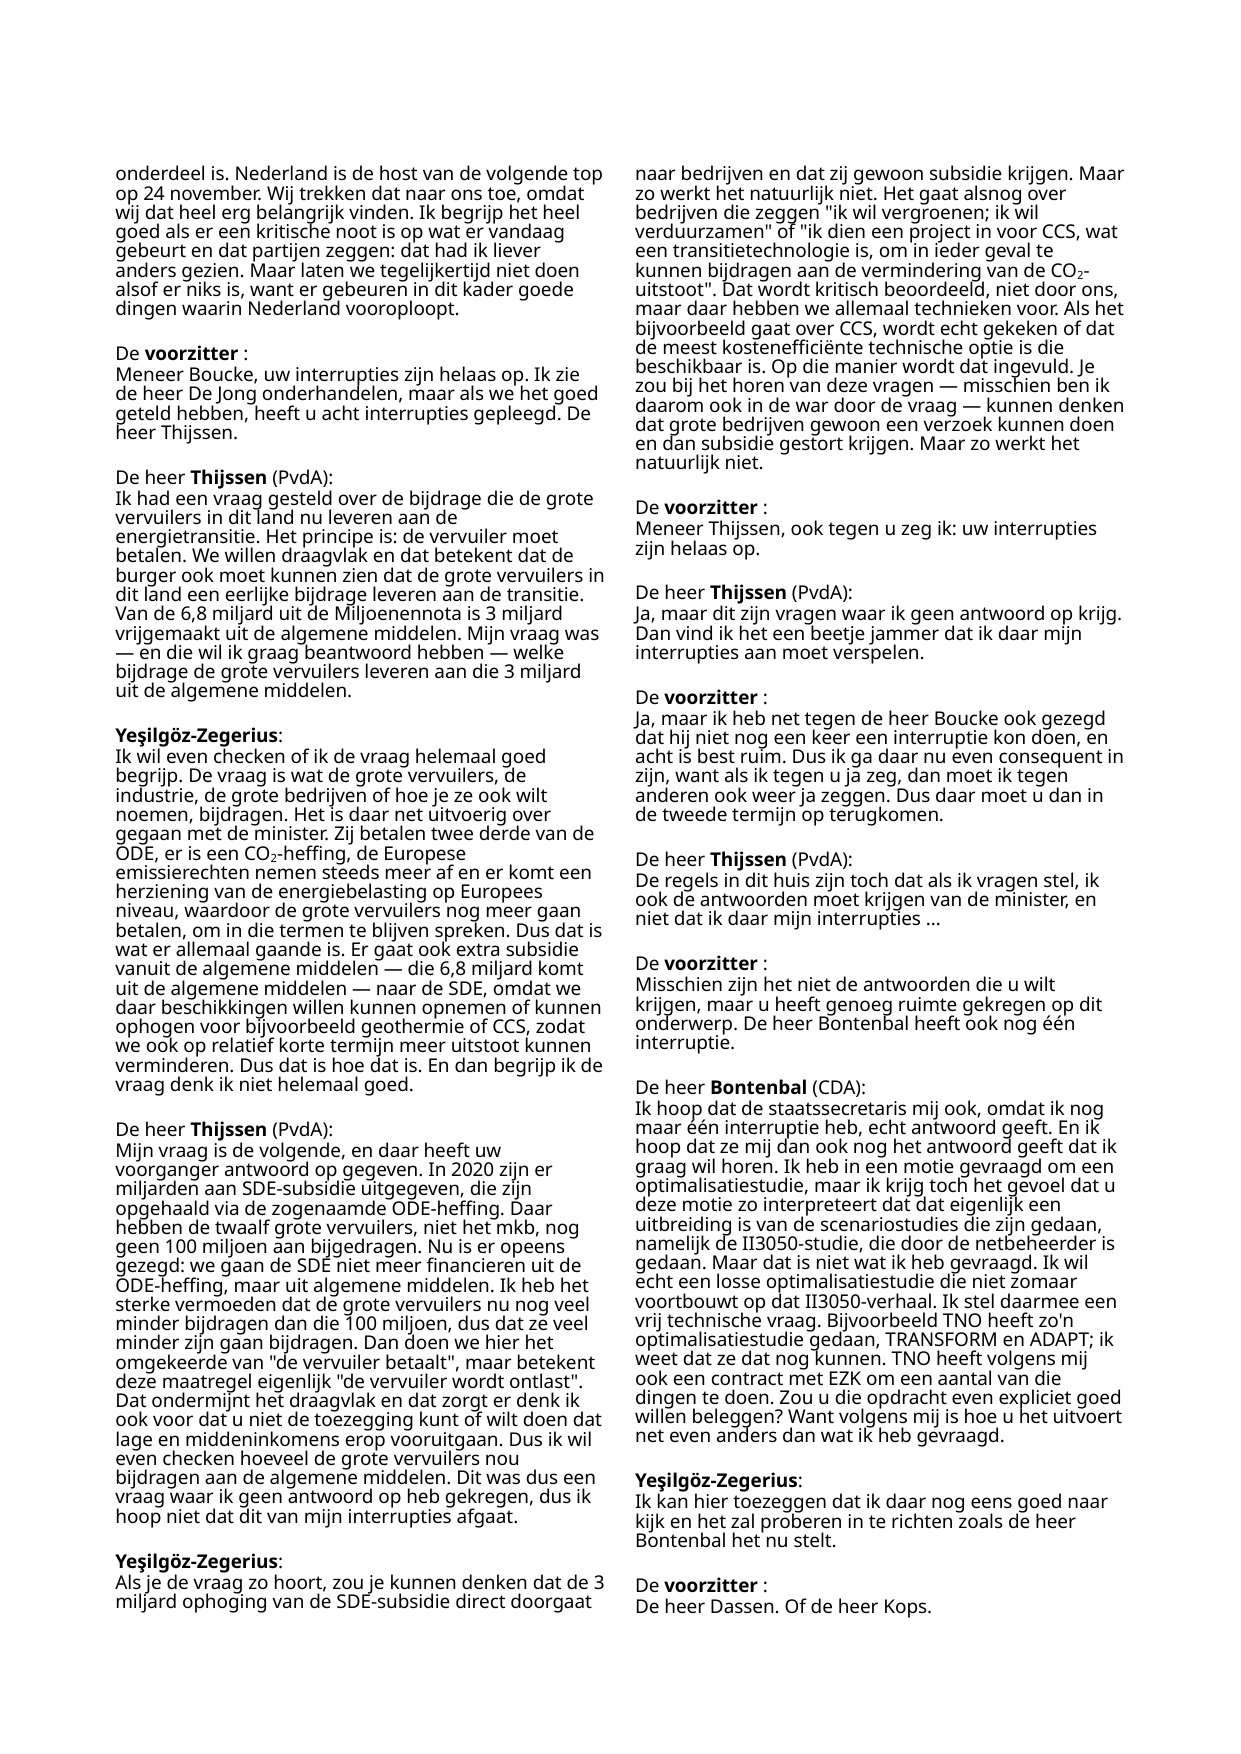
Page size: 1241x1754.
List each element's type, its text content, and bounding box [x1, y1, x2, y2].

text De heer Dassen. Of de heer Kops. [635, 1598, 1125, 1617]
text Meneer Thijssen, ook tegen u zeg ik: uw interrupties zijn helaas op. [635, 520, 1125, 559]
text De heer Thijssen (PvdA): [635, 579, 1125, 605]
text Meneer Boucke, uw interrupties zijn helaas op. Ik zie de heer De Jong onderhandelen, maar als we het goed geteld hebben, heeft u acht interrupties gepleegd. De heer Thijssen. [115, 366, 605, 443]
text Ik hoop dat de staatssecretaris mij ook, omdat ik nog maar één interruptie heb, echt antwoord geeft. En ik hoop dat ze mij dan ook nog het antwoord geeft dat ik graag wil horen. Ik heb in een motie gevraagd om een optimalisatiestudie, maar ik krijg toch het gevoel dat u deze motie zo interpreteert dat dat eigenlijk een uitbreiding is van de scenariostudies die zijn gedaan, namelijk de II3050-studie, die door de netbeheerder is gedaan. Maar dat is niet wat ik heb gevraagd. Ik wil echt een losse optimalisatiestudie die niet zomaar voortbouwt op dat II3050-verhaal. Ik stel daarmee een vrij technische vraag. Bijvoorbeeld TNO heeft zo'n optimalisatiestudie gedaan, TRANSFORM en ADAPT; ik weet dat ze dat nog kunnen. TNO heeft volgens mij ook een contract met EZK om een aantal van die dingen te doen. Zou u die opdracht even expliciet goed willen beleggen? Want volgens mij is hoe u het uitvoert net even anders dan wat ik heb gevraagd. [635, 1100, 1125, 1447]
text De heer Bontenbal (CDA): [635, 1074, 1125, 1100]
text De heer Thijssen (PvdA): [115, 1116, 605, 1142]
text naar bedrijven en dat zij gewoon subsidie krijgen. Maar zo werkt het natuurlijk niet. Het gaat alsnog over bedrijven die zeggen "ik wil vergroenen; ik wil verduurzamen" of "ik dien een project in voor CCS, wat een transitietechnologie is, om in ieder geval te kunnen bijdragen aan de vermindering van de CO2-uitstoot". Dat wordt kritisch beoordeeld, niet door ons, maar daar hebben we allemaal technieken voor. Als het bijvoorbeeld gaat over CCS, wordt echt gekeken of dat de meest kostenefficiënte technische optie is die beschikbaar is. Op die manier wordt dat ingevuld. Je zou bij het horen van deze vragen — misschien ben ik daarom ook in de war door de vraag — kunnen denken dat grote bedrijven gewoon een verzoek kunnen doen en dan subsidie gestort krijgen. Maar zo werkt het natuurlijk niet. [635, 165, 1125, 474]
text Ja, maar ik heb net tegen de heer Boucke ook gezegd dat hij niet nog een keer een interruptie kon doen, en acht is best ruim. Dus ik ga daar nu even consequent in zijn, want als ik tegen u ja zeg, dan moet ik tegen anderen ook weer ja zeggen. Dus daar moet u dan in de tweede termijn op terugkomen. [635, 710, 1125, 825]
text Yeşilgöz-Zegerius: [635, 1468, 1125, 1493]
text De voorzitter : [635, 494, 1125, 520]
text De regels in dit huis zijn toch dat als ik vragen stel, ik ook de antwoorden moet krijgen van de minister, en niet dat ik daar mijn interrupties … [635, 872, 1125, 930]
text Yeşilgöz-Zegerius: [115, 1548, 605, 1574]
text onderdeel is. Nederland is de host van de volgende top op 24 november. Wij trekken dat naar ons toe, omdat wij dat heel erg belangrijk vinden. Ik begrijp het heel goed als er een kritische noot is op wat er vandaag gebeurt en dat partijen zeggen: dat had ik liever anders gezien. Maar laten we tegelijkertijd niet doen alsof er niks is, want er gebeuren in dit kader goede dingen waarin Nederland vooroploopt. [115, 165, 605, 319]
text Ik kan hier toezeggen dat ik daar nog eens goed naar kijk en het zal proberen in te richten zoals de heer Bontenbal het nu stelt. [635, 1493, 1125, 1551]
text Ik wil even checken of ik de vraag helemaal goed begrijp. De vraag is wat de grote vervuilers, de industrie, de grote bedrijven of hoe je ze ook wilt noemen, bijdragen. Het is daar net uitvoerig over gegaan met de minister. Zij betalen twee derde van de ODE, er is een CO2-heffing, de Europese emissierechten nemen steeds meer af en er komt een herziening van de energiebelasting op Europees niveau, waardoor de grote vervuilers nog meer gaan betalen, om in die termen te blijven spreken. Dus dat is wat er allemaal gaande is. Er gaat ook extra subsidie vanuit de algemene middelen — die 6,8 miljard komt uit de algemene middelen — naar de SDE, omdat we daar beschikkingen willen kunnen opnemen of kunnen ophogen voor bijvoorbeeld geothermie of CCS, zodat we ook op relatief korte termijn meer uitstoot kunnen verminderen. Dus dat is hoe dat is. En dan begrijp ik de vraag denk ik niet helemaal goed. [115, 748, 605, 1095]
text De voorzitter : [115, 340, 605, 366]
text De voorzitter : [635, 1572, 1125, 1598]
text De heer Thijssen (PvdA): [115, 464, 605, 490]
text Ik had een vraag gesteld over de bijdrage die de grote vervuilers in dit land nu leveren aan de energietransitie. Het principe is: de vervuiler moet betalen. We willen draagvlak en dat betekent dat de burger ook moet kunnen zien dat de grote vervuilers in dit land een eerlijke bijdrage leveren aan de transitie. Van de 6,8 miljard uit de Miljoenennota is 3 miljard vrijgemaakt uit de algemene middelen. Mijn vraag was — en die wil ik graag beantwoord hebben — welke bijdrage de grote vervuilers leveren aan die 3 miljard uit de algemene middelen. [115, 490, 605, 702]
text Yeşilgöz-Zegerius: [115, 722, 605, 748]
text De voorzitter : [635, 951, 1125, 976]
text Als je de vraag zo hoort, zou je kunnen denken dat de 3 miljard ophoging van de SDE-subsidie direct doorgaat [115, 1574, 605, 1612]
text Misschien zijn het niet de antwoorden die u wilt krijgen, maar u heeft genoeg ruimte gekregen op dit onderwerp. De heer Bontenbal heeft ook nog één interruptie. [635, 976, 1125, 1053]
text Mijn vraag is de volgende, en daar heeft uw voorganger antwoord op gegeven. In 2020 zijn er miljarden aan SDE-subsidie uitgegeven, die zijn opgehaald via de zogenaamde ODE-heffing. Daar hebben de twaalf grote vervuilers, niet het mkb, nog geen 100 miljoen aan bijgedragen. Nu is er opeens gezegd: we gaan de SDE niet meer financieren uit de ODE-heffing, maar uit algemene middelen. Ik heb het sterke vermoeden dat de grote vervuilers nu nog veel minder bijdragen dan die 100 miljoen, dus dat ze veel minder zijn gaan bijdragen. Dan doen we hier het omgekeerde van "de vervuiler betaalt", maar betekent deze maatregel eigenlijk "de vervuiler wordt ontlast". Dat ondermijnt het draagvlak en dat zorgt er denk ik ook voor dat u niet de toezegging kunt of wilt doen dat lage en middeninkomens erop vooruitgaan. Dus ik wil even checken hoeveel de grote vervuilers nou bijdragen aan de algemene middelen. Dit was dus een vraag waar ik geen antwoord op heb gekregen, dus ik hoop niet dat dit van mijn interrupties afgaat. [115, 1142, 605, 1527]
text Ja, maar dit zijn vragen waar ik geen antwoord op krijg. Dan vind ik het een beetje jammer dat ik daar mijn interrupties aan moet verspelen. [635, 605, 1125, 663]
text De heer Thijssen (PvdA): [635, 846, 1125, 872]
text De voorzitter : [635, 684, 1125, 710]
